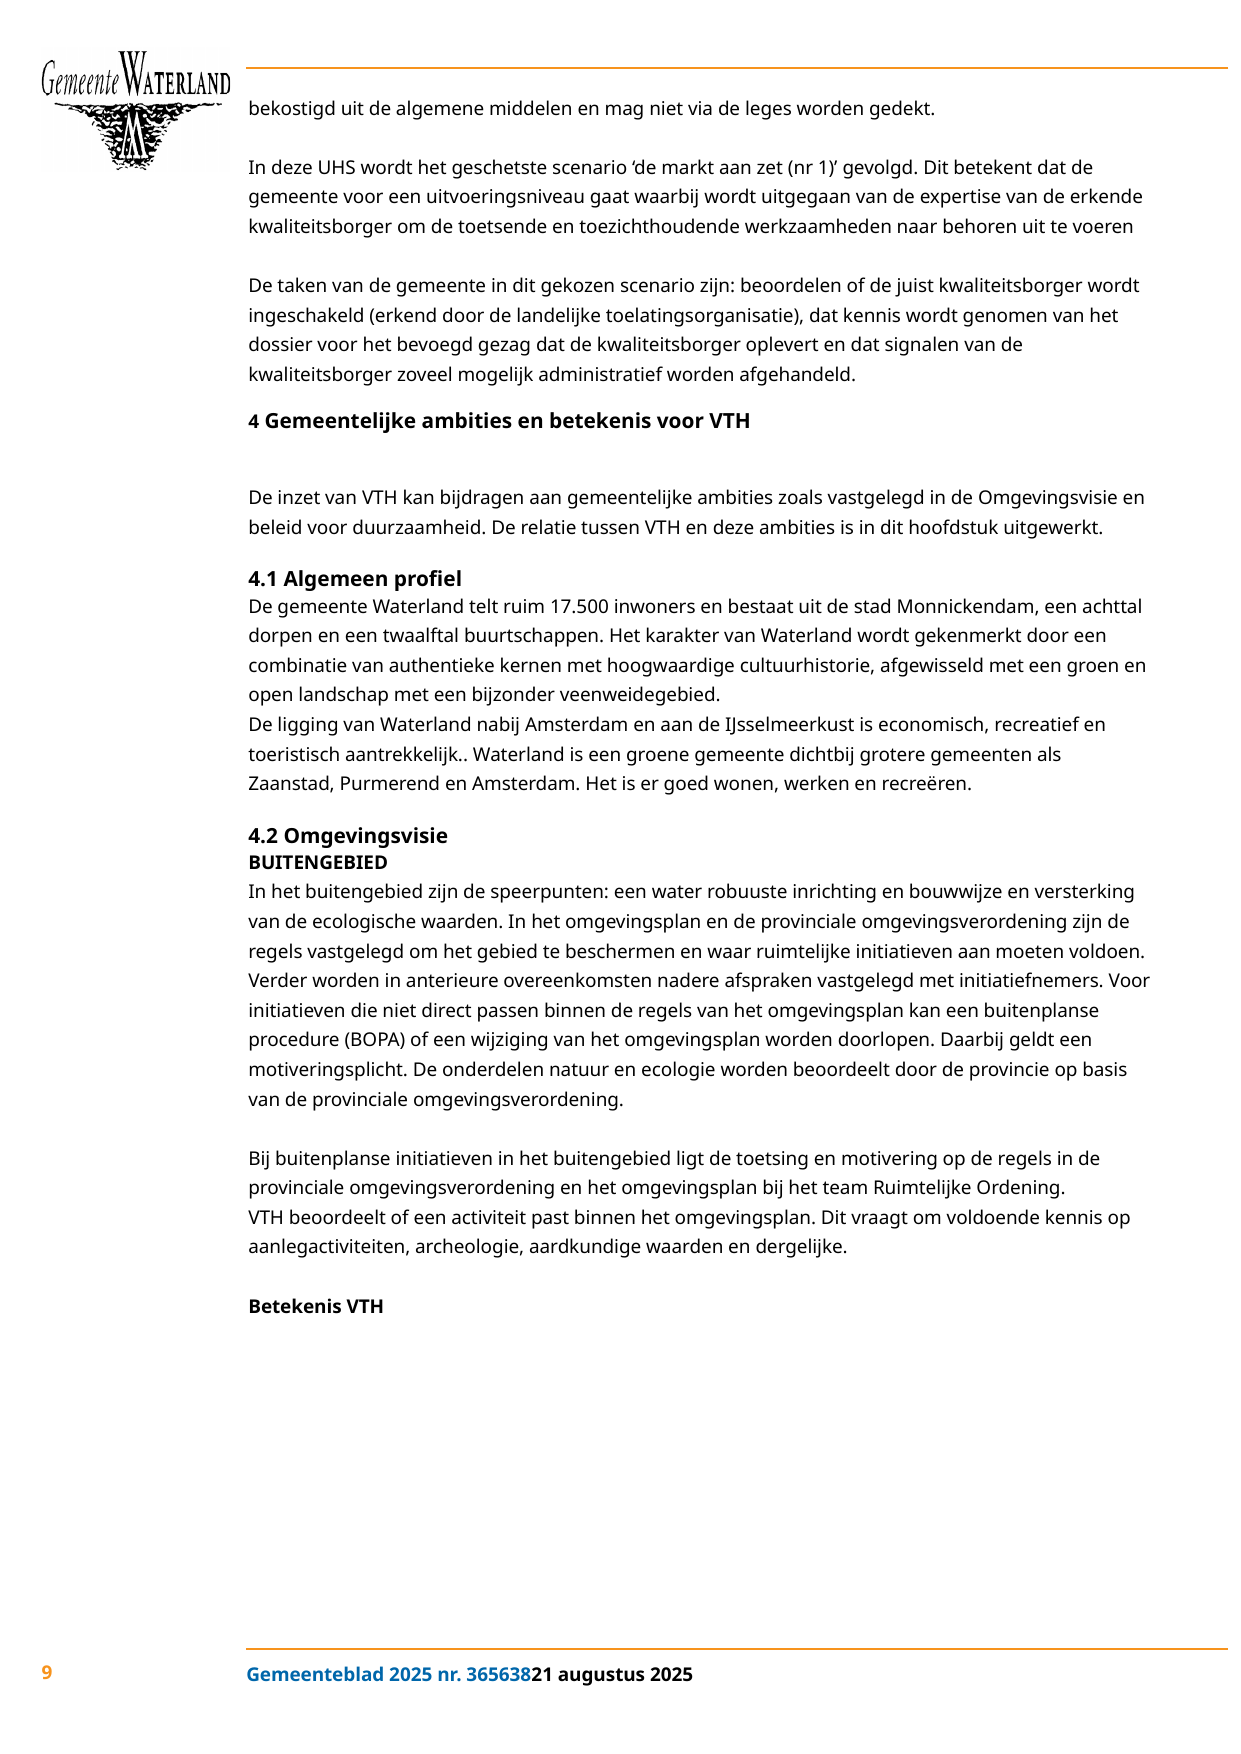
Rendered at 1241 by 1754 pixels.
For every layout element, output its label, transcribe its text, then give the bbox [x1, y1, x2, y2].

text In deze UHS wordt het geschetste scenario ‘de markt aan zet (nr 1)’ gevolgd. Dit betekent dat de gemeente voor een uitvoeringsniveau gaat waarbij wordt uitgegaan van de expertise van de erkende kwaliteitsborger om de toetsende en toezichthoudende werkzaamheden naar behoren uit te voeren [248, 154, 1152, 239]
text 4 Gemeentelijke ambities en betekenis voor VTH [248, 407, 1152, 435]
text BUITENGEBIED [248, 849, 1152, 875]
text De taken van de gemeente in dit gekozen scenario zijn: beoordelen of de juist kwaliteitsborger wordt ingeschakeld (erkend door de landelijke toelatingsorganisatie), dat kennis wordt genomen van het dossier voor het bevoegd gezag dat de kwaliteitsborger oplevert en dat signalen van de kwaliteitsborger zoveel mogelijk administratief worden afgehandeld. [248, 272, 1152, 387]
text De gemeente Waterland telt ruim 17.500 inwoners en bestaat uit de stad Monnickendam, een achttal dorpen en een twaalftal buurtschappen. Het karakter van Waterland wordt gekenmerkt door een combinatie van authentieke kernen met hoogwaardige cultuurhistorie, afgewisseld met een groen en open landschap met een bijzonder veenweidegebied. [248, 593, 1152, 707]
text VTH beoordeelt of een activiteit past binnen het omgevingsplan. Dit vraagt om voldoende kennis op aanlegactiviteiten, archeologie, aardkundige waarden en dergelijke. [248, 1204, 1152, 1259]
text bekostigd uit de algemene middelen en mag niet via de leges worden gedekt. [248, 95, 1152, 121]
text Bij buitenplanse initiatieven in het buitengebied ligt de toetsing en motivering op de regels in de provinciale omgevingsverordening en het omgevingsplan bij het team Ruimtelijke Ordening. [248, 1145, 1152, 1200]
text De ligging van Waterland nabij Amsterdam en aan de IJsselmeerkust is economisch, recreatief en toeristisch aantrekkelijk.. Waterland is een groene gemeente dichtbij grotere gemeenten als Zaanstad, Purmerend en Amsterdam. Het is er goed wonen, werken en recreëren. [248, 711, 1152, 796]
text 4.2 Omgevingsvisie [248, 821, 1152, 849]
table_header Betekenis VTH [248, 1293, 1152, 1319]
text 4.1 Algemeen profiel [248, 564, 1152, 593]
text De inzet van VTH kan bijdragen aan gemeentelijke ambities zoals vastgelegd in de Omgevingsvisie en beleid voor duurzaamheid. De relatie tussen VTH en deze ambities is in dit hoofdstuk uitgewerkt. [248, 484, 1152, 540]
text In het buitengebied zijn de speerpunten: een water robuuste inrichting en bouwwijze en versterking van de ecologische waarden. In het omgevingsplan en de provinciale omgevingsverordening zijn de regels vastgelegd om het gebied te beschermen en waar ruimtelijke initiatieven aan moeten voldoen. Verder worden in anterieure overeenkomsten nadere afspraken vastgelegd met initiatiefnemers. Voor initiatieven die niet direct passen binnen de regels van het omgevingsplan kan een buitenplanse procedure (BOPA) of een wijziging van het omgevingsplan worden doorlopen. Daarbij geldt een motiveringsplicht. De onderdelen natuur en ecologie worden beoordeelt door de provincie op basis van de provinciale omgevingsverordening. [248, 879, 1152, 1112]
picture [41, 47, 231, 172]
